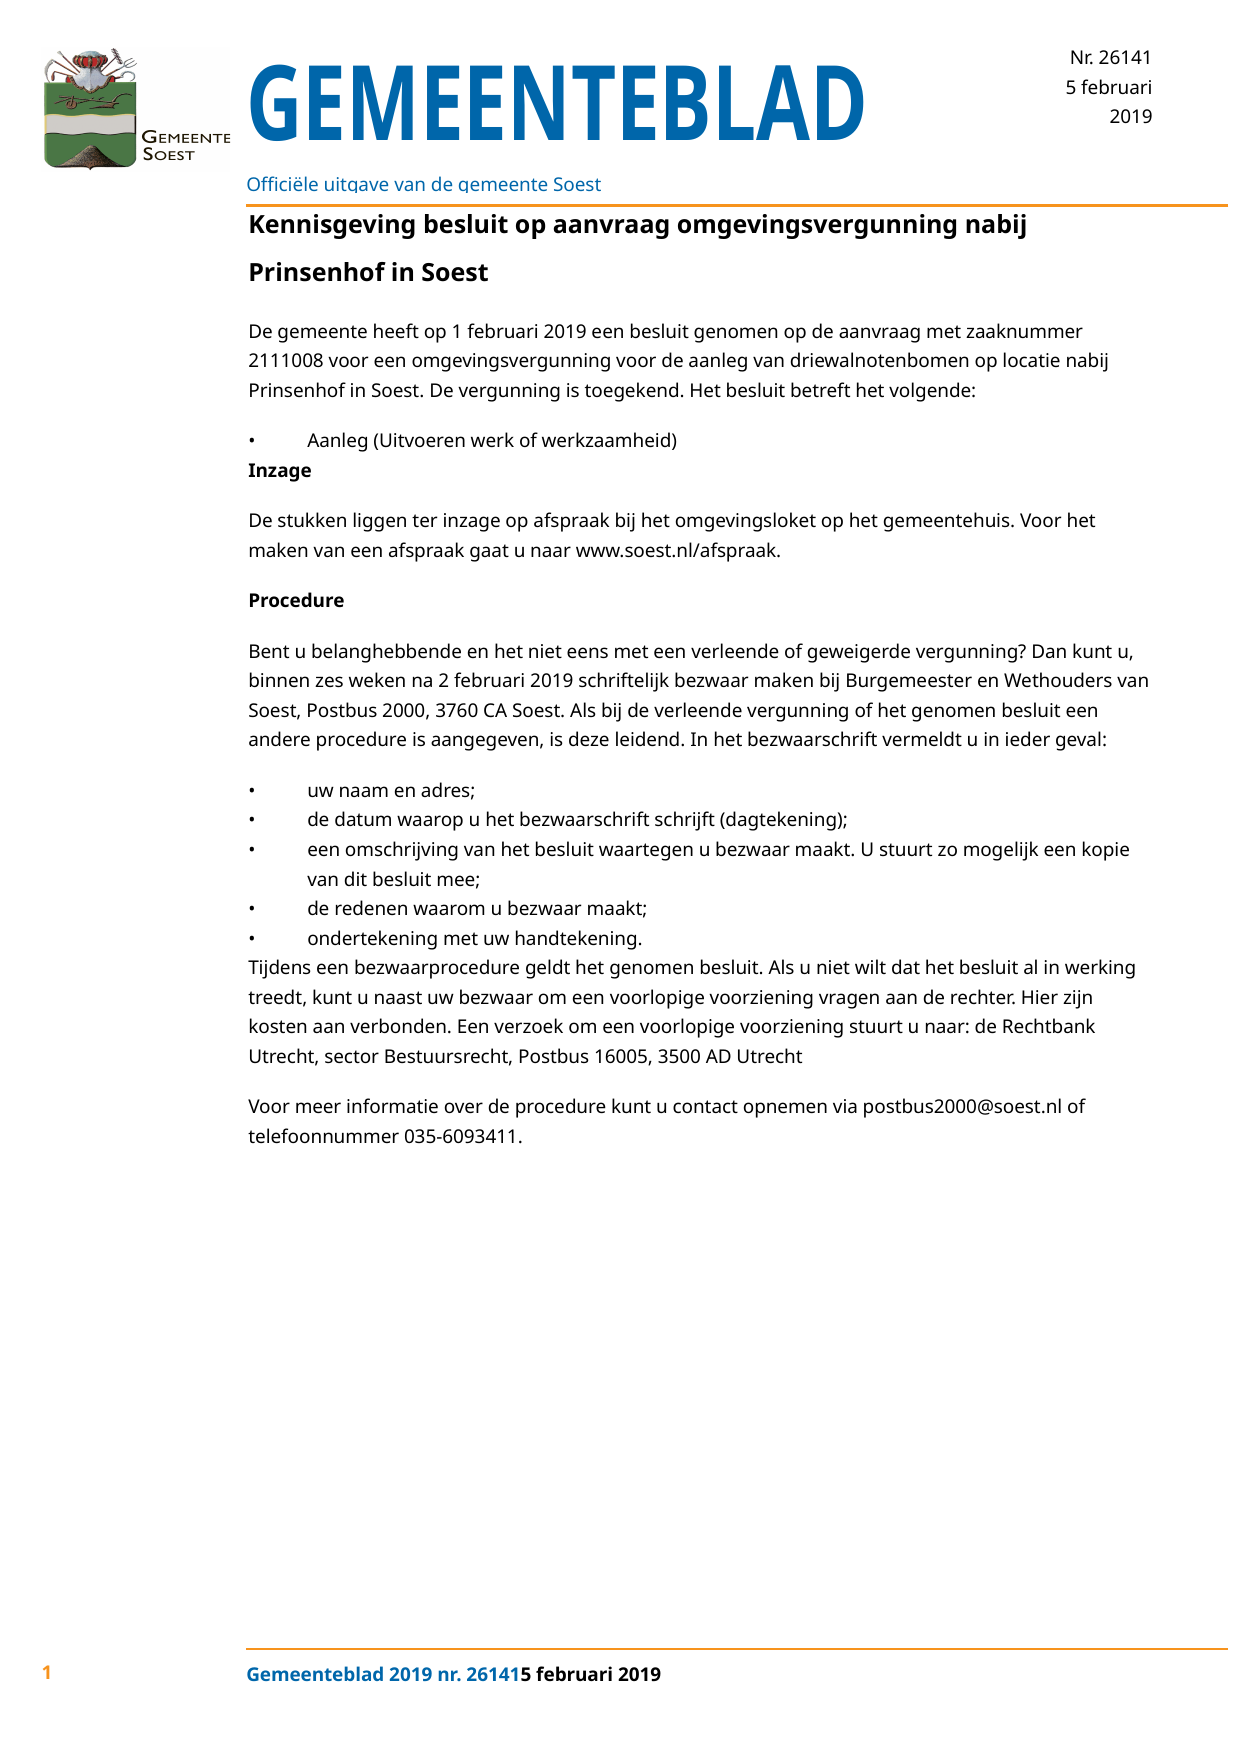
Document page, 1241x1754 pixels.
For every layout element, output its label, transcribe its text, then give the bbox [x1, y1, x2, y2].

text Bent u belanghebbende en het niet eens met een verleende of geweigerde vergunning? Dan kunt u, binnen zes weken na 2 februari 2019 schriftelijk bezwaar maken bij Burgemeester en Wethouders van Soest, Postbus 2000, 3760 CA Soest. Als bij de verleende vergunning of het genomen besluit een andere procedure is aangegeven, is deze leidend. In het bezwaarschrift vermeldt u in ieder geval: [248, 638, 1152, 752]
list de datum waarop u het bezwaarschrift schrijft (dagtekening); [248, 807, 1152, 832]
list uw naam en adres; [248, 777, 1152, 803]
text Tijdens een bezwaarprocedure geldt het genomen besluit. Als u niet wilt dat het besluit al in werking treedt, kunt u naast uw bezwaar om een voorlopige voorziening vragen aan de rechter. Hier zijn kosten aan verbonden. Een verzoek om een voorlopige voorziening stuurt u naar: de Rechtbank Utrecht, sector Bestuursrecht, Postbus 16005, 3500 AD Utrecht [248, 954, 1152, 1069]
text Voor meer informatie over de procedure kunt u contact opnemen via postbus2000@soest.nl of telefoonnummer 035-6093411. [248, 1094, 1152, 1149]
text De stukken liggen ter inzage op afspraak bij het omgevingsloket op het gemeentehuis. Voor het maken van een afspraak gaat u naar www.soest.nl/afspraak. [248, 507, 1152, 563]
list ondertekening met uw handtekening. [248, 925, 1152, 951]
list de redenen waarom u bezwaar maakt; [248, 895, 1152, 921]
text Inzage [248, 457, 1152, 483]
picture [41, 47, 231, 172]
list een omschrijving van het besluit waartegen u bezwaar maakt. U stuurt zo mogelijk een kopie van dit besluit mee; [248, 836, 1152, 892]
list Aanleg (Uitvoeren werk of werkzaamheid) [248, 427, 1152, 453]
text Kennisgeving besluit op aanvraag omgevingsvergunning nabij Prinsenhof in Soest [248, 207, 1152, 288]
text Procedure [248, 587, 1152, 613]
text De gemeente heeft op 1 februari 2019 een besluit genomen op de aanvraag met zaaknummer 2111008 voor een omgevingsvergunning voor de aanleg van driewalnotenbomen op locatie nabij Prinsenhof in Soest. De vergunning is toegekend. Het besluit betreft het volgende: [248, 318, 1152, 403]
